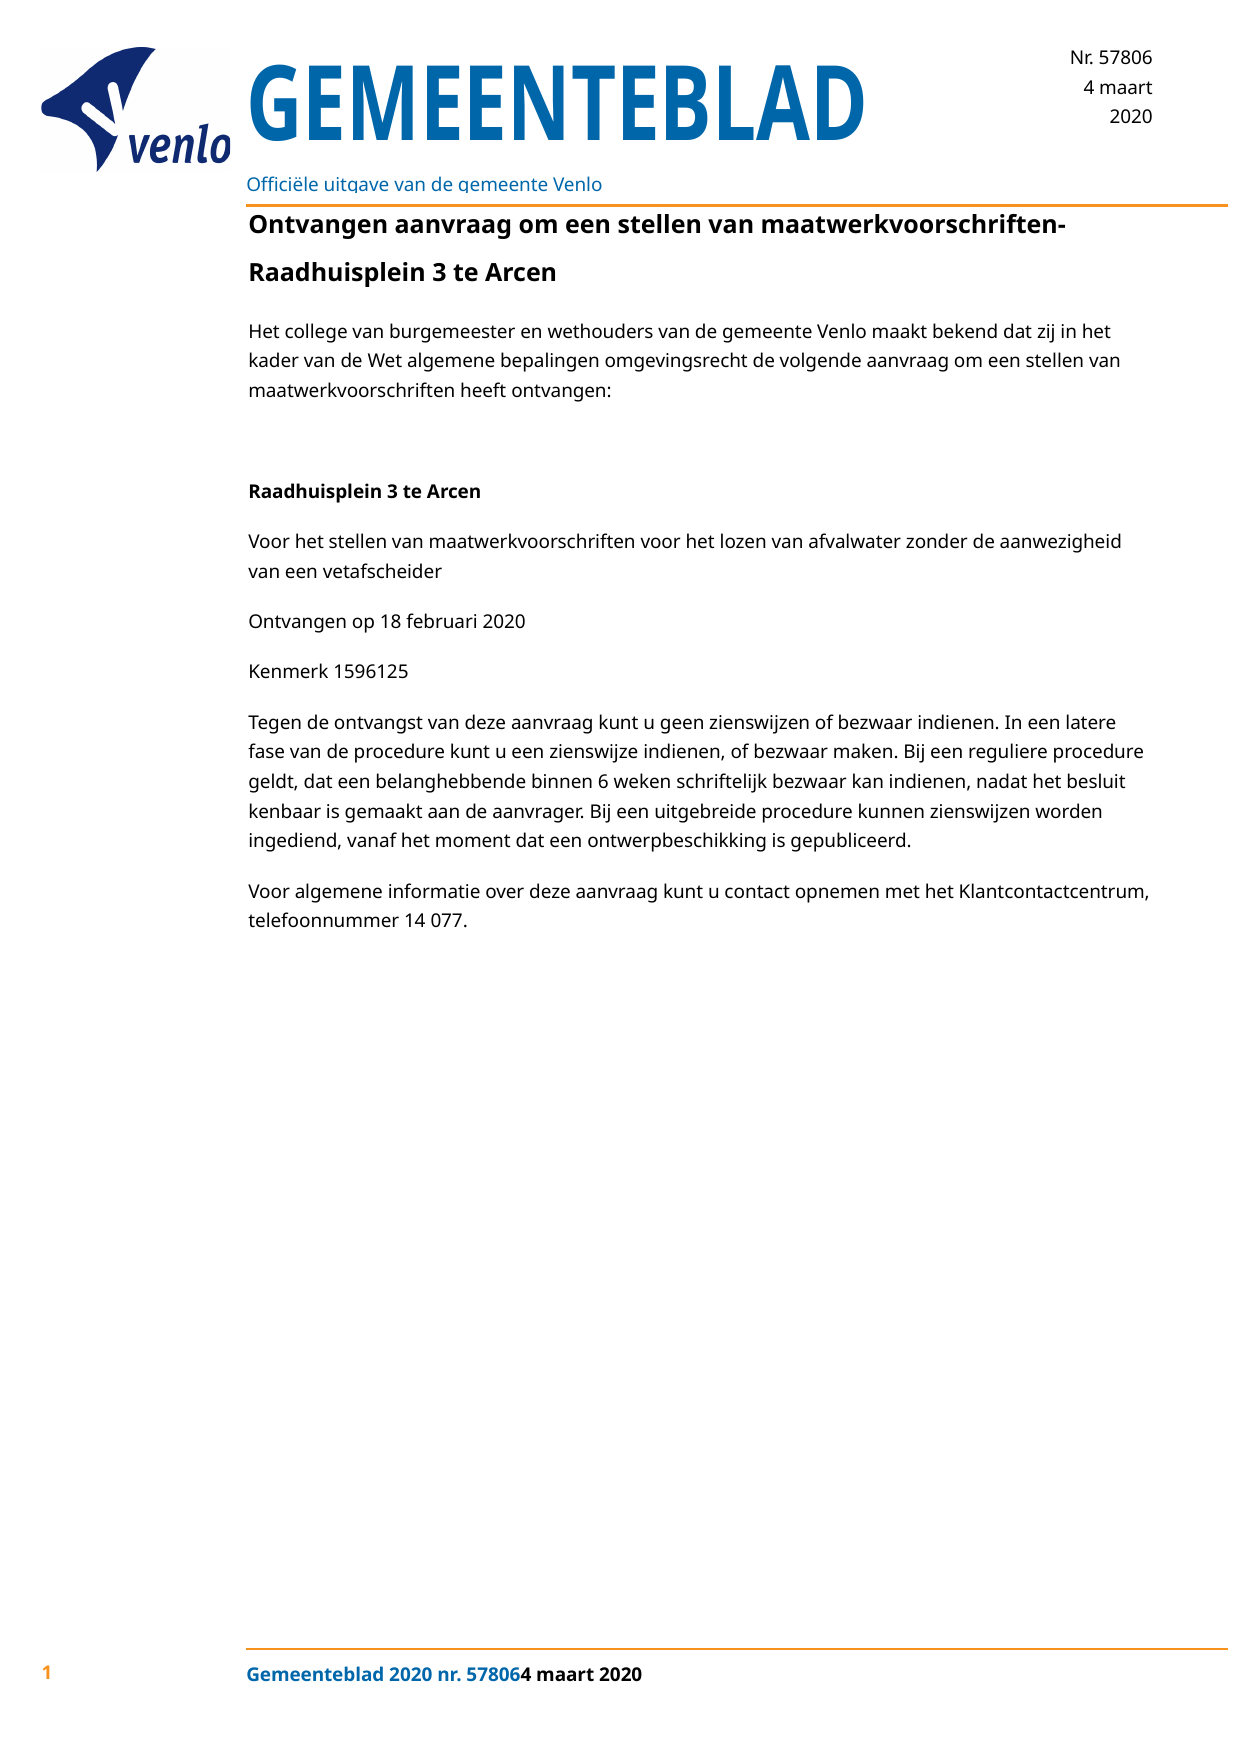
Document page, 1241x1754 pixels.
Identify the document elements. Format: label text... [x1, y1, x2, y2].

text Het college van burgemeester en wethouders van de gemeente Venlo maakt bekend dat zij in het kader van de Wet algemene bepalingen omgevingsrecht de volgende aanvraag om een stellen van maatwerkvoorschriften heeft ontvangen: [248, 318, 1152, 403]
text Voor algemene informatie over deze aanvraag kunt u contact opnemen met het Klantcontactcentrum, telefoonnummer 14 077. [248, 878, 1152, 933]
picture [41, 47, 231, 172]
text Kenmerk 1596125 [248, 659, 1152, 684]
text Raadhuisplein 3 te Arcen [248, 478, 1152, 504]
text Ontvangen op 18 februari 2020 [248, 608, 1152, 634]
text Voor het stellen van maatwerkvoorschriften voor het lozen van afvalwater zonder de aanwezigheid van een vetafscheider [248, 528, 1152, 584]
text Ontvangen aanvraag om een stellen van maatwerkvoorschriften- Raadhuisplein 3 te Arcen [248, 207, 1152, 288]
text Tegen de ontvangst van deze aanvraag kunt u geen zienswijzen of bezwaar indienen. In een latere fase van de procedure kunt u een zienswijze indienen, of bezwaar maken. Bij een reguliere procedure geldt, dat een belanghebbende binnen 6 weken schriftelijk bezwaar kan indienen, nadat het besluit kenbaar is gemaakt aan de aanvrager. Bij een uitgebreide procedure kunnen zienswijzen worden ingediend, vanaf het moment dat een ontwerpbeschikking is gepubliceerd. [248, 709, 1152, 853]
